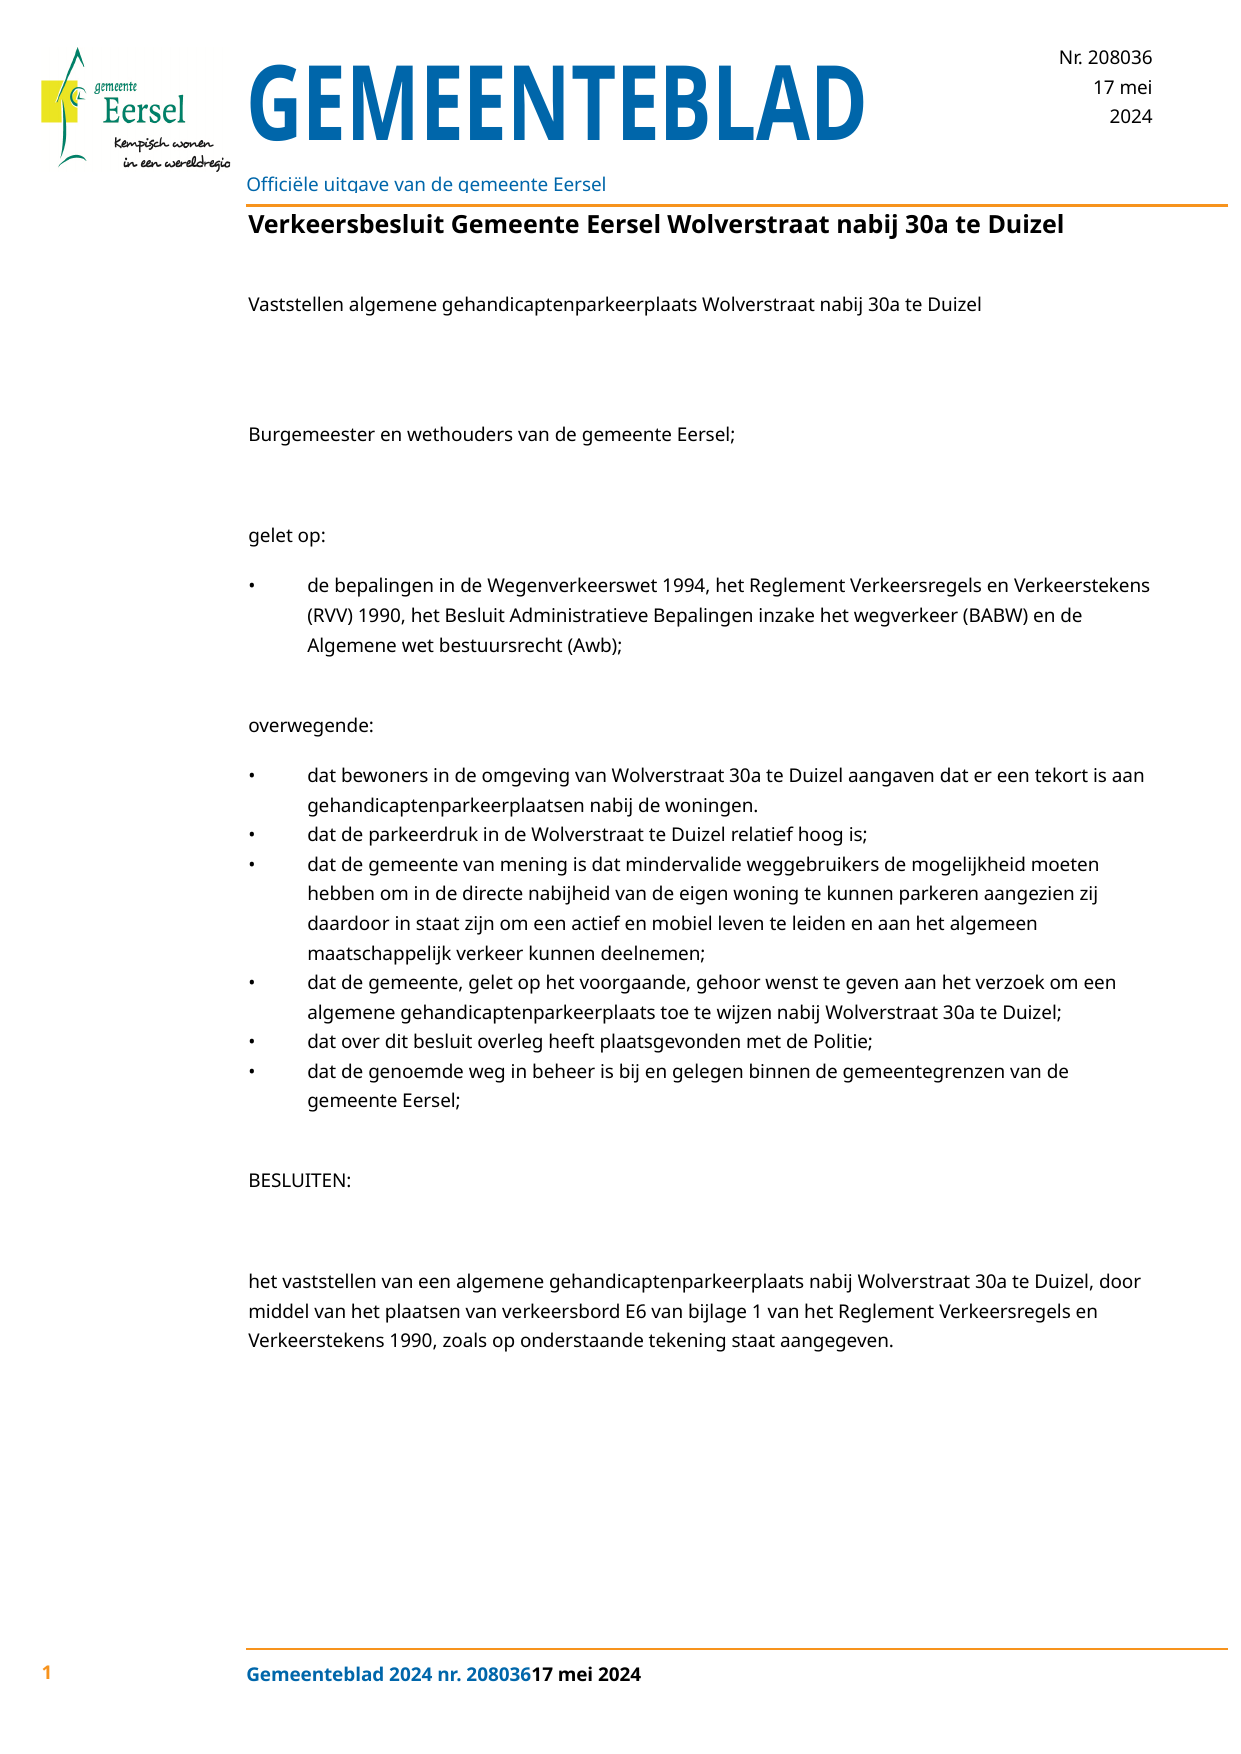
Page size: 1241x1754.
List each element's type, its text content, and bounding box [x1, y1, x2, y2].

text BESLUITEN: [248, 1168, 1152, 1193]
text het vaststellen van een algemene gehandicaptenparkeerplaats nabij Wolverstraat 30a te Duizel, door middel van het plaatsen van verkeersbord E6 van bijlage 1 van het Reglement Verkeersregels en Verkeerstekens 1990, zoals op onderstaande tekening staat aangegeven. [248, 1268, 1152, 1353]
text Verkeersbesluit Gemeente Eersel Wolverstraat nabij 30a te Duizel [248, 207, 1152, 241]
list dat de gemeente, gelet op het voorgaande, gehoor wenst te geven aan het verzoek om een algemene gehandicaptenparkeerplaats toe te wijzen nabij Wolverstraat 30a te Duizel; [248, 969, 1152, 1025]
text Vaststellen algemene gehandicaptenparkeerplaats Wolverstraat nabij 30a te Duizel [248, 291, 1152, 317]
list dat bewoners in de omgeving van Wolverstraat 30a te Duizel aangaven dat er een tekort is aan gehandicaptenparkeerplaatsen nabij de woningen. [248, 762, 1152, 818]
text Burgemeester en wethouders van de gemeente Eersel; [248, 421, 1152, 447]
list dat de genoemde weg in beheer is bij en gelegen binnen de gemeentegrenzen van de gemeente Eersel; [248, 1058, 1152, 1113]
list dat de gemeente van mening is dat mindervalide weggebruikers de mogelijkheid moeten hebben om in de directe nabijheid van de eigen woning te kunnen parkeren aangezien zij daardoor in staat zijn om een actief en mobiel leven te leiden en aan het algemeen maatschappelijk verkeer kunnen deelnemen; [248, 851, 1152, 966]
text overwegende: [248, 712, 1152, 738]
text gelet op: [248, 522, 1152, 548]
picture [41, 47, 231, 172]
list dat de parkeerdruk in de Wolverstraat te Duizel relatief hoog is; [248, 821, 1152, 847]
list dat over dit besluit overleg heeft plaatsgevonden met de Politie; [248, 1028, 1152, 1054]
list de bepalingen in de Wegenverkeerswet 1994, het Reglement Verkeersregels en Verkeerstekens (RVV) 1990, het Besluit Administratieve Bepalingen inzake het wegverkeer (BABW) en de Algemene wet bestuursrecht (Awb); [248, 573, 1152, 658]
